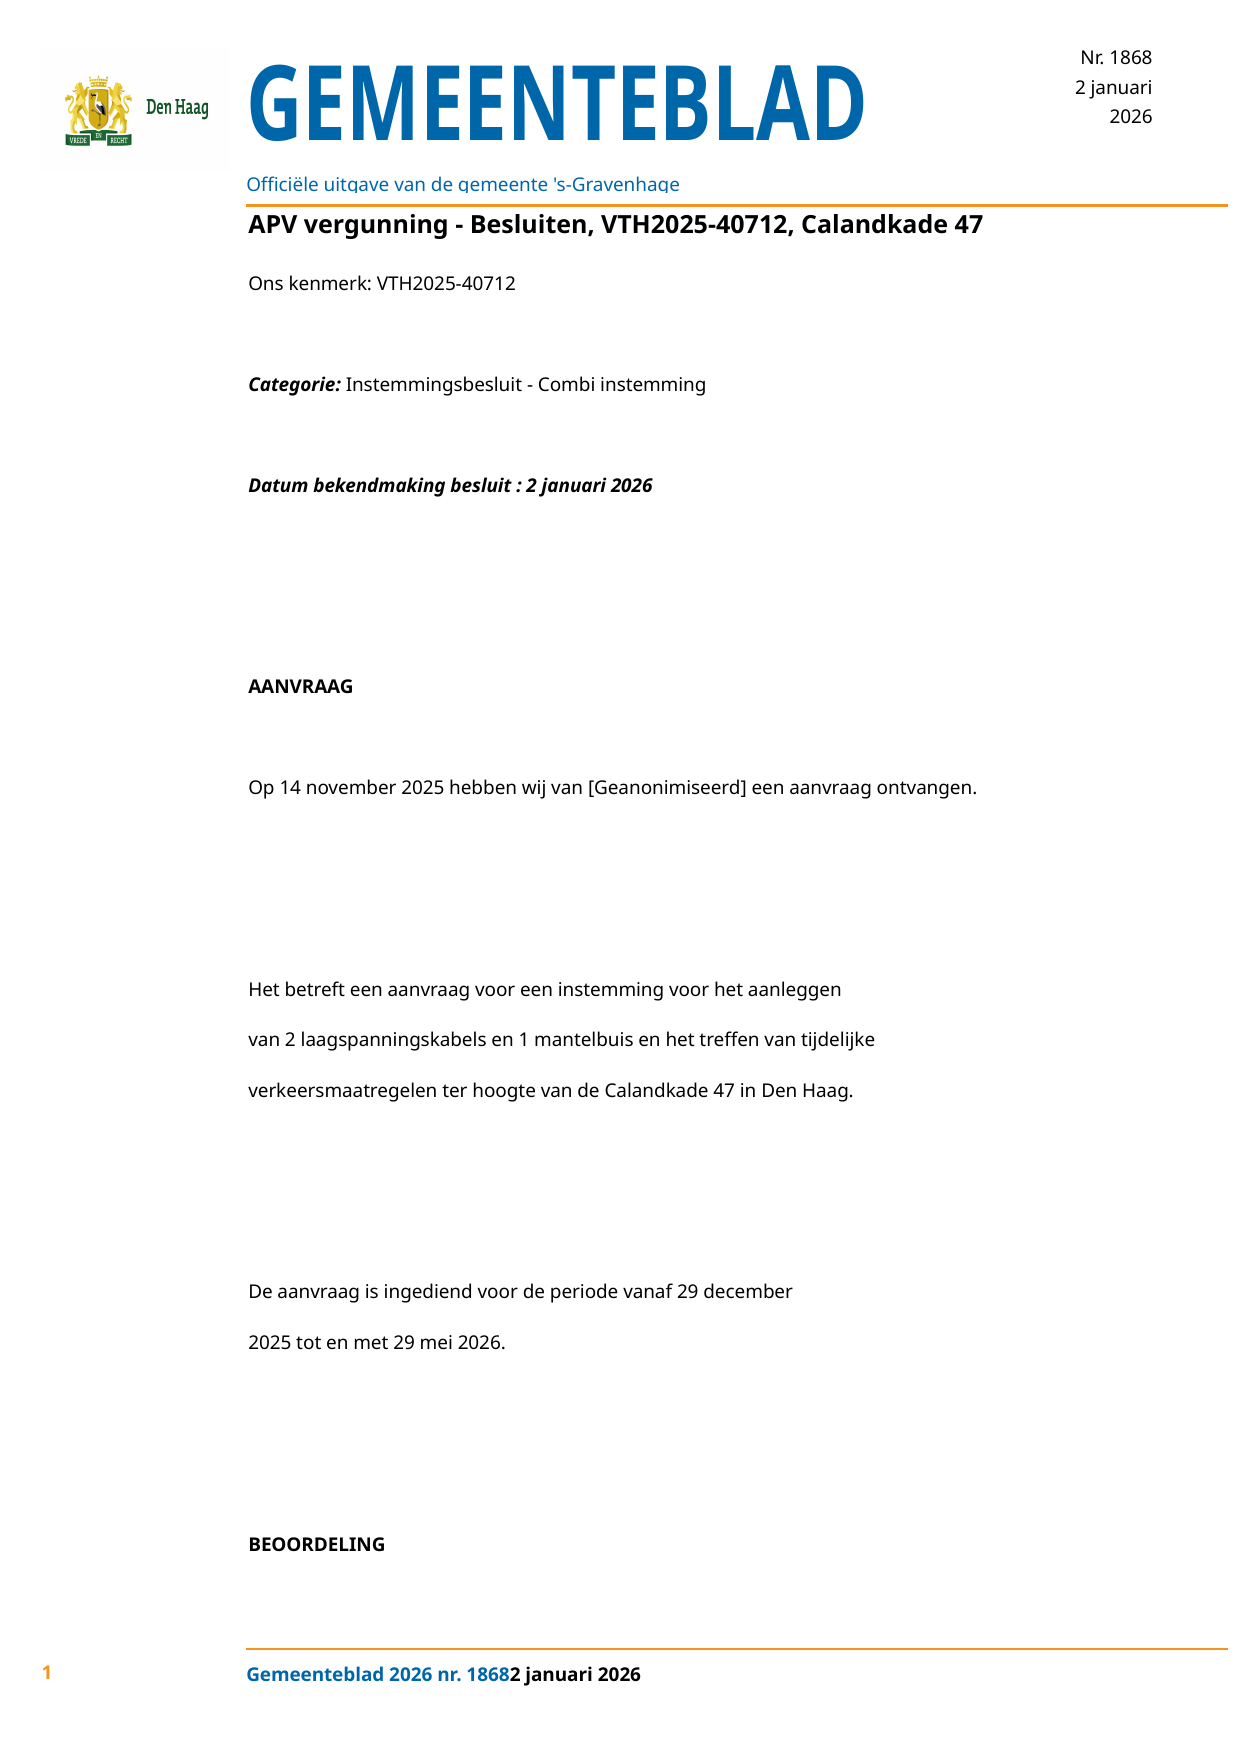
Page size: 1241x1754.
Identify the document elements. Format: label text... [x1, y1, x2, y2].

picture [41, 47, 231, 172]
text De aanvraag is ingediend voor de periode vanaf 29 december [248, 1279, 1152, 1304]
text 2025 tot en met 29 mei 2026. [248, 1329, 1152, 1355]
text van 2 laagspanningskabels en 1 mantelbuis en het treffen van tijdelijke [248, 1027, 1152, 1052]
text Het betreft een aanvraag voor een instemming voor het aanleggen [248, 976, 1152, 1002]
text Categorie: Instemmingsbesluit - Combi instemming [248, 371, 1152, 397]
text APV vergunning - Besluiten, VTH2025-40712, Calandkade 47 [248, 207, 1152, 241]
text Ons kenmerk: VTH2025-40712 [248, 270, 1152, 296]
text Op 14 november 2025 hebben wij van [Geanonimiseerd] een aanvraag ontvangen. [248, 774, 1152, 800]
text BEOORDELING [248, 1531, 1152, 1556]
text Datum bekendmaking besluit : 2 januari 2026 [248, 472, 1152, 498]
text verkeersmaatregelen ter hoogte van de Calandkade 47 in Den Haag. [248, 1077, 1152, 1103]
text AANVRAAG [248, 674, 1152, 699]
